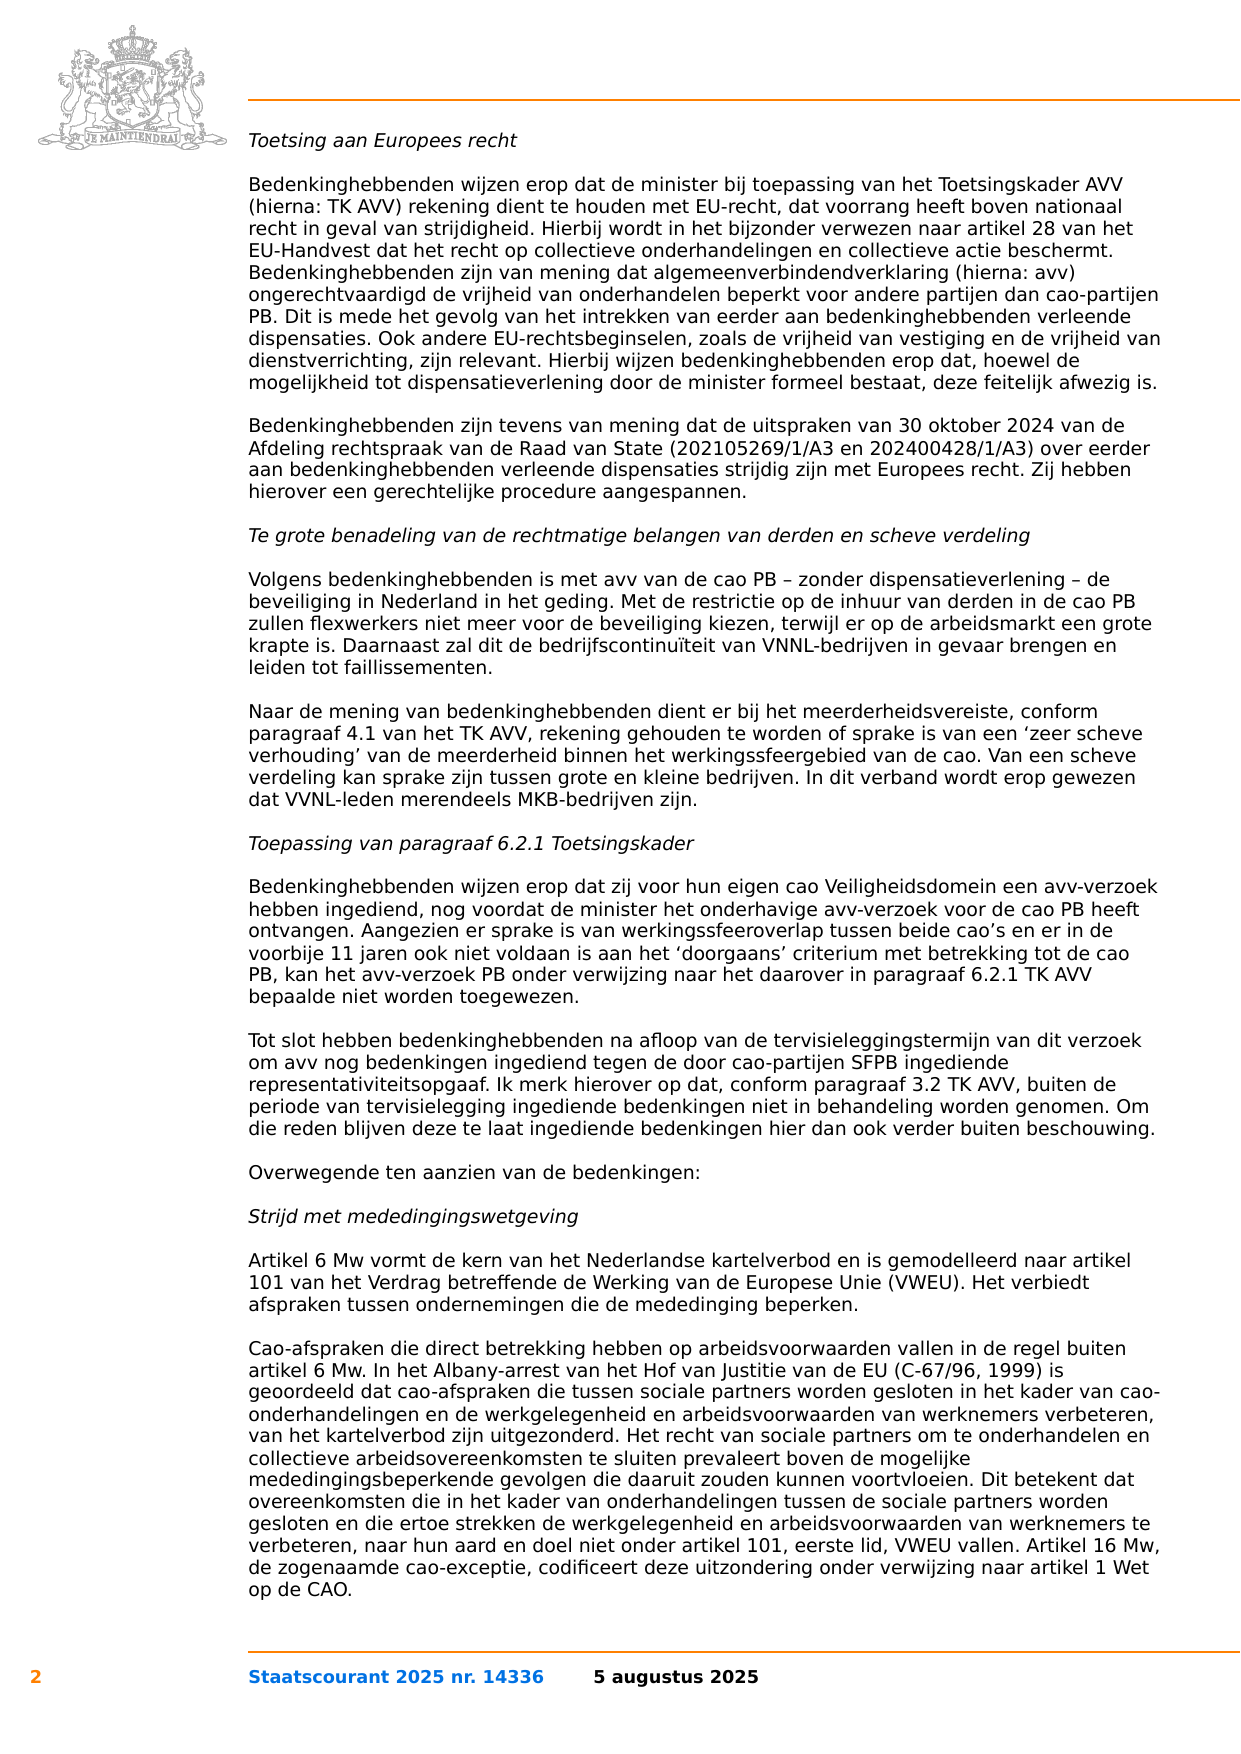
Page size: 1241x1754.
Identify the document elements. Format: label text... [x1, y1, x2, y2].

text Tot slot hebben bedenkinghebbenden na afloop van de tervisieleggingstermijn van dit verzoek om avv nog bedenkingen ingediend tegen de door cao-partijen SFPB ingediende representativiteitsopgaaf. Ik merk hierover op dat, conform paragraaf 3.2 TK AVV, buiten de periode van tervisielegging ingediende bedenkingen niet in behandeling worden genomen. Om die reden blijven deze te laat ingediende bedenkingen hier dan ook verder buiten beschouwing. [248, 1030, 1163, 1140]
text Bedenkinghebbenden zijn tevens van mening dat de uitspraken van 30 oktober 2024 van de Afdeling rechtspraak van de Raad van State (202105269/1/A3 en 202400428/1/A3) over eerder aan bedenkinghebbenden verleende dispensaties strijdig zijn met Europees recht. Zij hebben hierover een gerechtelijke procedure aangespannen. [248, 415, 1163, 503]
picture [38, 25, 227, 150]
text Naar de mening van bedenkinghebbenden dient er bij het meerderheidsvereiste, conform paragraaf 4.1 van het TK AVV, rekening gehouden te worden of sprake is van een ‘zeer scheve verhouding’ van de meerderheid binnen het werkingssfeergebied van de cao. Van een scheve verdeling kan sprake zijn tussen grote en kleine bedrijven. In dit verband wordt erop gewezen dat VVNL-leden merendeels MKB-bedrijven zijn. [248, 701, 1163, 811]
subtitle Te grote benadeling van de rechtmatige belangen van derden en scheve verdeling [248, 525, 1163, 547]
subtitle Toetsing aan Europees recht [248, 130, 1163, 152]
text Cao-afspraken die direct betrekking hebben op arbeidsvoorwaarden vallen in de regel buiten artikel 6 Mw. In het Albany-arrest van het Hof van Justitie van de EU (C-67/96, 1999) is geoordeeld dat cao-afspraken die tussen sociale partners worden gesloten in het kader van cao-onderhandelingen en de werkgelegenheid en arbeidsvoorwaarden van werknemers verbeteren, van het kartelverbod zijn uitgezonderd. Het recht van sociale partners om te onderhandelen en collectieve arbeidsovereenkomsten te sluiten prevaleert boven de mogelijke mededingingsbeperkende gevolgen die daaruit zouden kunnen voortvloeien. Dit betekent dat overeenkomsten die in het kader van onderhandelingen tussen de sociale partners worden gesloten en die ertoe strekken de werkgelegenheid en arbeidsvoorwaarden van werknemers te verbeteren, naar hun aard en doel niet onder artikel 101, eerste lid, VWEU vallen. Artikel 16 Mw, de zogenaamde cao-exceptie, codificeert deze uitzondering onder verwijzing naar artikel 1 Wet op de CAO. [248, 1337, 1163, 1601]
text Volgens bedenkinghebbenden is met avv van de cao PB – zonder dispensatieverlening – de beveiliging in Nederland in het geding. Met de restrictie op de inhuur van derden in de cao PB zullen flexwerkers niet meer voor de beveiliging kiezen, terwijl er op de arbeidsmarkt een grote krapte is. Daarnaast zal dit de bedrijfscontinuïteit van VNNL-bedrijven in gevaar brengen en leiden tot faillissementen. [248, 569, 1163, 679]
text Bedenkinghebbenden wijzen erop dat de minister bij toepassing van het Toetsingskader AVV (hierna: TK AVV) rekening dient te houden met EU-recht, dat voorrang heeft boven nationaal recht in geval van strijdigheid. Hierbij wordt in het bijzonder verwezen naar artikel 28 van het EU-Handvest dat het recht op collectieve onderhandelingen en collectieve actie beschermt. Bedenkinghebbenden zijn van mening dat algemeenverbindendverklaring (hierna: avv) ongerechtvaardigd de vrijheid van onderhandelen beperkt voor andere partijen dan cao-partijen PB. Dit is mede het gevolg van het intrekken van eerder aan bedenkinghebbenden verleende dispensaties. Ook andere EU-rechtsbeginselen, zoals de vrijheid van vestiging en de vrijheid van dienstverrichting, zijn relevant. Hierbij wijzen bedenkinghebbenden erop dat, hoewel de mogelijkheid tot dispensatieverlening door de minister formeel bestaat, deze feitelijk afwezig is. [248, 174, 1163, 393]
subtitle Strijd met mededingingswetgeving [248, 1206, 1163, 1228]
text Bedenkinghebbenden wijzen erop dat zij voor hun eigen cao Veiligheidsdomein een avv-verzoek hebben ingediend, nog voordat de minister het onderhavige avv-verzoek voor de cao PB heeft ontvangen. Aangezien er sprake is van werkingssfeeroverlap tussen beide cao’s en er in de voorbije 11 jaren ook niet voldaan is aan het ‘doorgaans’ criterium met betrekking tot de cao PB, kan het avv-verzoek PB onder verwijzing naar het daarover in paragraaf 6.2.1 TK AVV bepaalde niet worden toegewezen. [248, 876, 1163, 1008]
text Overwegende ten aanzien van de bedenkingen: [248, 1162, 1163, 1184]
text Artikel 6 Mw vormt de kern van het Nederlandse kartelverbod en is gemodelleerd naar artikel 101 van het Verdrag betreffende de Werking van de Europese Unie (VWEU). Het verbiedt afspraken tussen ondernemingen die de mededinging beperken. [248, 1250, 1163, 1316]
subtitle Toepassing van paragraaf 6.2.1 Toetsingskader [248, 833, 1163, 854]
